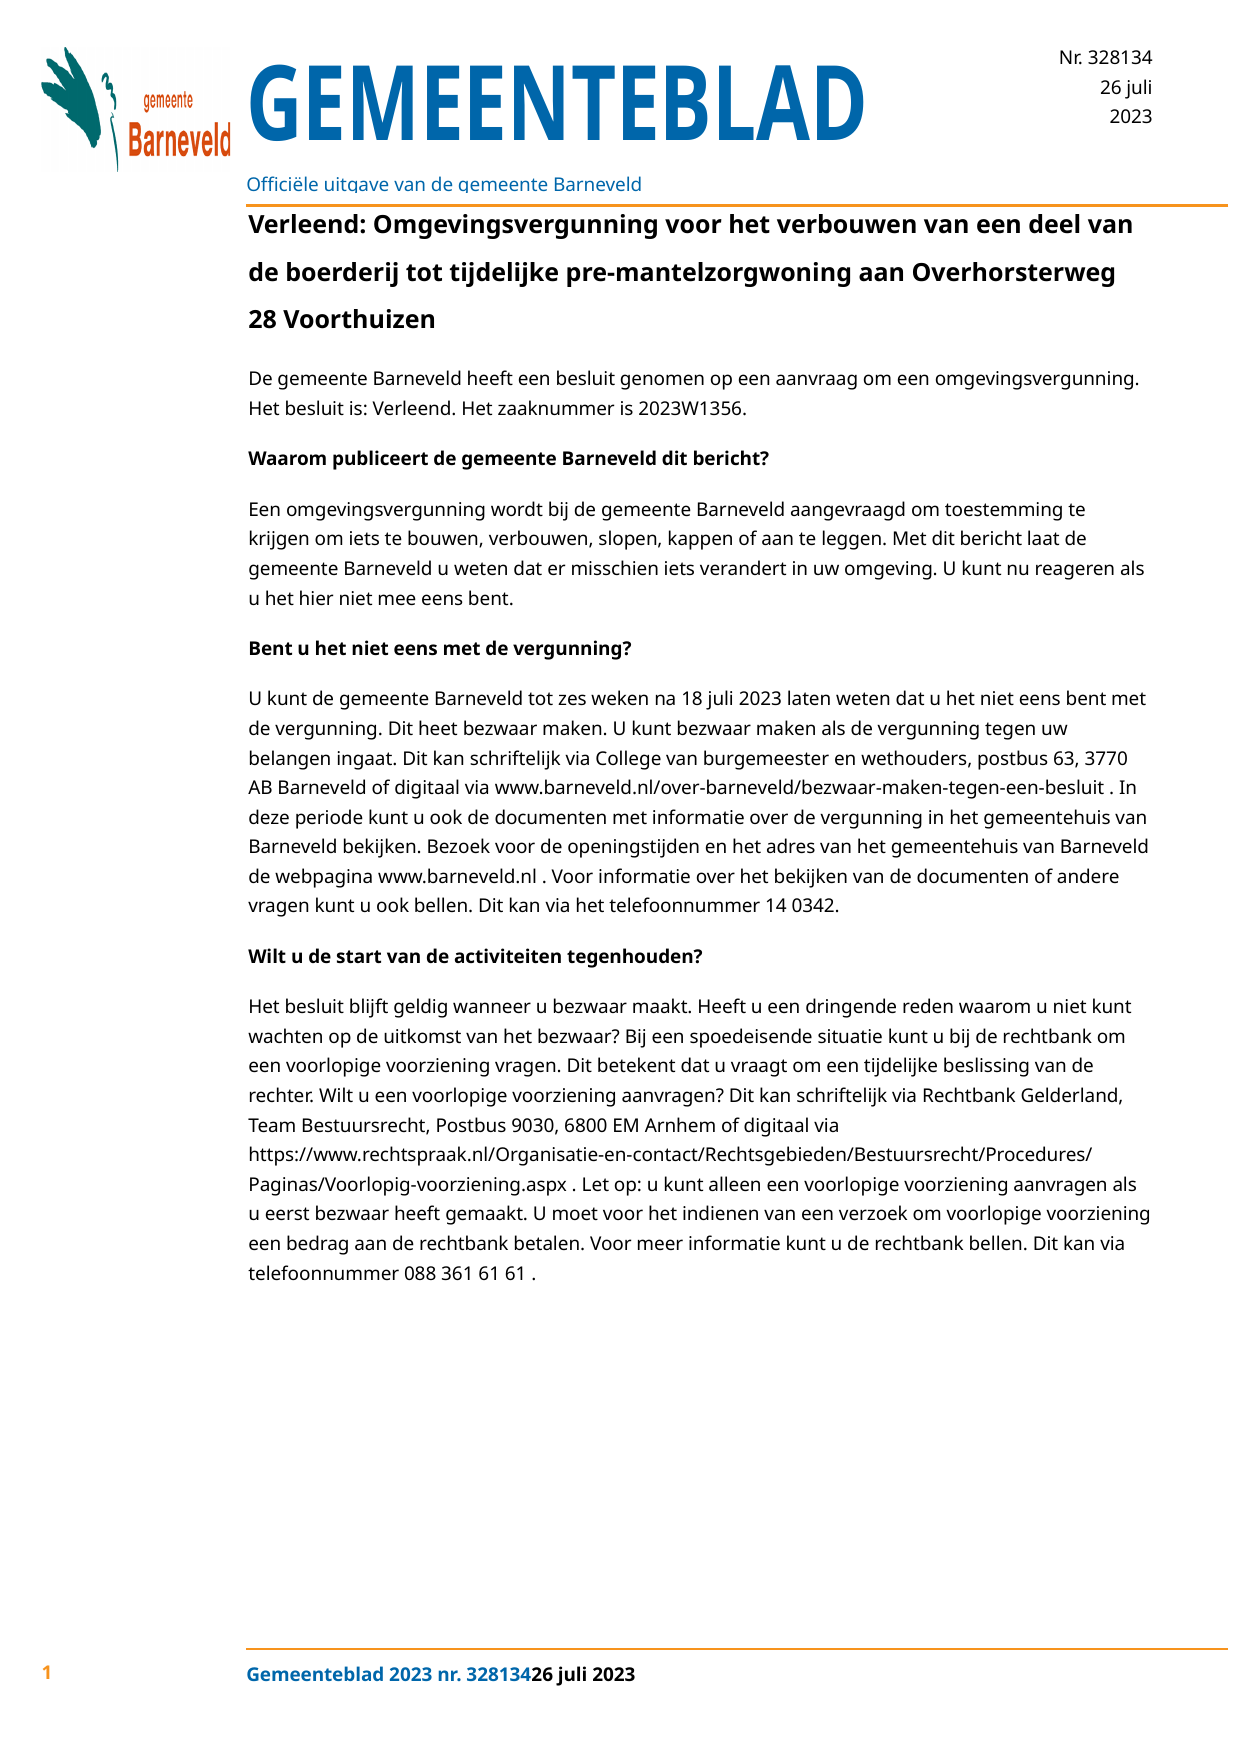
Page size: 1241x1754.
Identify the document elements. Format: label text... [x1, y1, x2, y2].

text U kunt de gemeente Barneveld tot zes weken na 18 juli 2023 laten weten dat u het niet eens bent met de vergunning. Dit heet bezwaar maken. U kunt bezwaar maken als de vergunning tegen uw belangen ingaat. Dit kan schriftelijk via College van burgemeester en wethouders, postbus 63, 3770 AB Barneveld of digitaal via www.barneveld.nl/over-barneveld/bezwaar-maken-tegen-een-besluit . In deze periode kunt u ook de documenten met informatie over de vergunning in het gemeentehuis van Barneveld bekijken. Bezoek voor de openingstijden en het adres van het gemeentehuis van Barneveld de webpagina www.barneveld.nl . Voor informatie over het bekijken van de documenten of andere vragen kunt u ook bellen. Dit kan via het telefoonnummer 14 0342. [248, 686, 1152, 918]
text Verleend: Omgevingsvergunning voor het verbouwen van een deel van de boerderij tot tijdelijke pre-mantelzorgwoning aan Overhorsterweg 28 Voorthuizen [248, 207, 1152, 336]
text Een omgevingsvergunning wordt bij de gemeente Barneveld aangevraagd om toestemming te krijgen om iets te bouwen, verbouwen, slopen, kappen of aan te leggen. Met dit bericht laat de gemeente Barneveld u weten dat er misschien iets verandert in uw omgeving. U kunt nu reageren als u het hier niet mee eens bent. [248, 496, 1152, 610]
text Waarom publiceert de gemeente Barneveld dit bericht? [248, 446, 1152, 471]
picture [41, 47, 231, 172]
text Bent u het niet eens met de vergunning? [248, 635, 1152, 661]
text De gemeente Barneveld heeft een besluit genomen op een aanvraag om een omgevingsvergunning. Het besluit is: Verleend. Het zaaknummer is 2023W1356. [248, 366, 1152, 421]
text Wilt u de start van de activiteiten tegenhouden? [248, 943, 1152, 969]
text Het besluit blijft geldig wanneer u bezwaar maakt. Heeft u een dringende reden waarom u niet kunt wachten op de uitkomst van het bezwaar? Bij een spoedeisende situatie kunt u bij de rechtbank om een voorlopige voorziening vragen. Dit betekent dat u vraagt om een tijdelijke beslissing van de rechter. Wilt u een voorlopige voorziening aanvragen? Dit kan schriftelijk via Rechtbank Gelderland, Team Bestuursrecht, Postbus 9030, 6800 EM Arnhem of digitaal via https://www.rechtspraak.nl/Organisatie-en-contact/Rechtsgebieden/Bestuursrecht/Procedures/Paginas/Voorlopig-voorziening.aspx . Let op: u kunt alleen een voorlopige voorziening aanvragen als u eerst bezwaar heeft gemaakt. U moet voor het indienen van een verzoek om voorlopige voorziening een bedrag aan de rechtbank betalen. Voor meer informatie kunt u de rechtbank bellen. Dit kan via telefoonnummer 088 361 61 61 . [248, 993, 1152, 1285]
